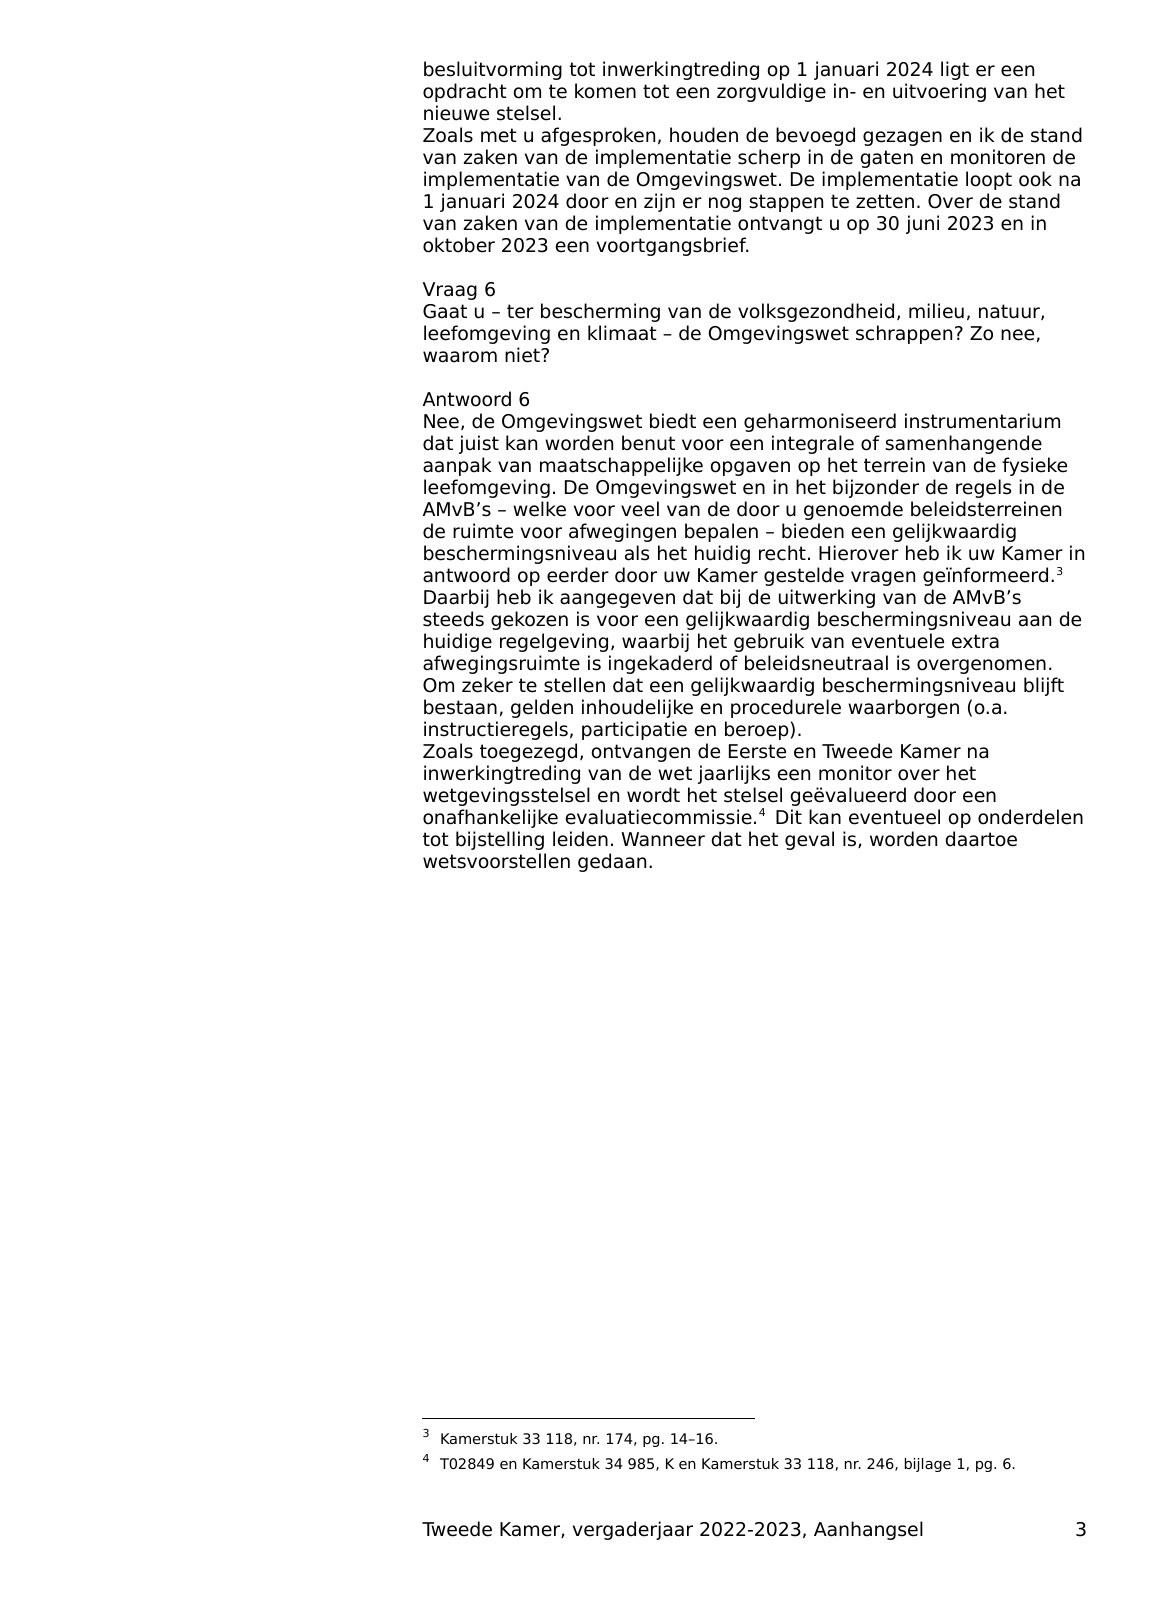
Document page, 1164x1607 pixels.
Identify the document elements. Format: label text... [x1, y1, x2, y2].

text T02849 en Kamerstuk 34 985, K en Kamerstuk 33 118, nr. 246, bijlage 1, pg. 6. [422, 1452, 1087, 1474]
text besluitvorming tot inwerkingtreding op 1 januari 2024 ligt er een opdracht om te komen tot een zorgvuldige in- en uitvoering van het nieuwe stelsel. [422, 59, 1087, 125]
text Kamerstuk 33 118, nr. 174, pg. 14–16. [422, 1427, 1087, 1449]
text Zoals toegezegd, ontvangen de Eerste en Tweede Kamer na inwerkingtreding van de wet jaarlijks een monitor over het wetgevingsstelsel en wordt het stelsel geëvalueerd door een onafhankelijke evaluatiecommissie. Dit kan eventueel op onderdelen tot bijstelling leiden. Wanneer dat het geval is, worden daartoe wetsvoorstellen gedaan. [422, 741, 1087, 873]
text Zoals met u afgesproken, houden de bevoegd gezagen en ik de stand van zaken van de implementatie scherp in de gaten en monitoren de implementatie van de Omgevingswet. De implementatie loopt ook na 1 januari 2024 door en zijn er nog stappen te zetten. Over de stand van zaken van de implementatie ontvangt u op 30 juni 2023 en in oktober 2023 een voortgangsbrief. [422, 125, 1087, 257]
text Vraag 6 [422, 279, 1087, 301]
text Nee, de Omgevingswet biedt een geharmoniseerd instrumentarium dat juist kan worden benut voor een integrale of samenhangende aanpak van maatschappelijke opgaven op het terrein van de fysieke leefomgeving. De Omgevingswet en in het bijzonder de regels in de AMvB’s – welke voor veel van de door u genoemde beleidsterreinen de ruimte voor afwegingen bepalen – bieden een gelijkwaardig beschermingsniveau als het huidig recht. Hierover heb ik uw Kamer in antwoord op eerder door uw Kamer gestelde vragen geïnformeerd. Daarbij heb ik aangegeven dat bij de uitwerking van de AMvB’s steeds gekozen is voor een gelijkwaardig beschermingsniveau aan de huidige regelgeving, waarbij het gebruik van eventuele extra afwegingsruimte is ingekaderd of beleidsneutraal is overgenomen. Om zeker te stellen dat een gelijkwaardig beschermingsniveau blijft bestaan, gelden inhoudelijke en procedurele waarborgen (o.a. instructieregels, participatie en beroep). [422, 411, 1087, 741]
text Gaat u – ter bescherming van de volksgezondheid, milieu, natuur, leefomgeving en klimaat – de Omgevingswet schrappen? Zo nee, waarom niet? [422, 301, 1087, 367]
text Antwoord 6 [422, 389, 1087, 411]
